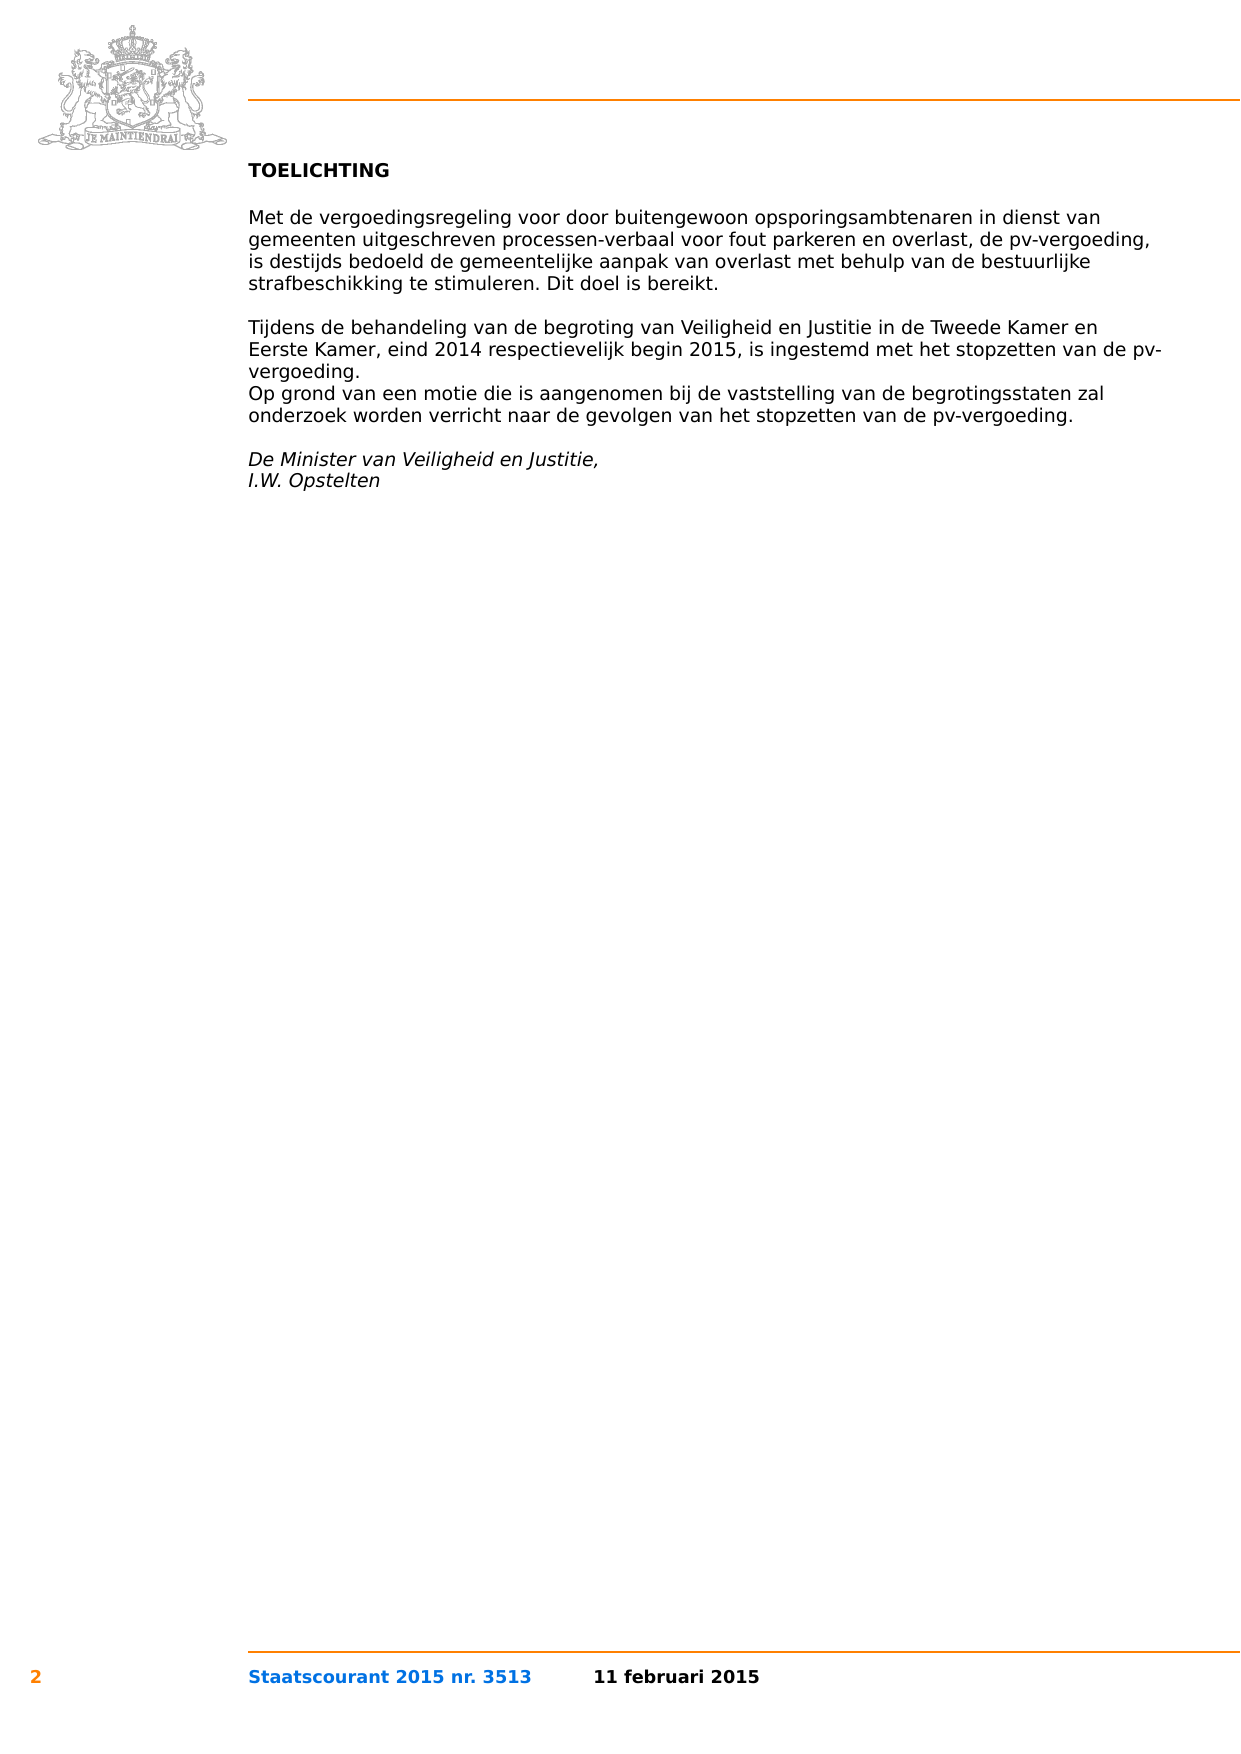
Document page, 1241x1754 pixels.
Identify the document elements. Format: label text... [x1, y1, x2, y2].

text Op grond van een motie die is aangenomen bij de vaststelling van de begrotingsstaten zal onderzoek worden verricht naar de gevolgen van het stopzetten van de pv-vergoeding. [248, 383, 1163, 427]
text Tijdens de behandeling van de begroting van Veiligheid en Justitie in de Tweede Kamer en Eerste Kamer, eind 2014 respectievelijk begin 2015, is ingestemd met het stopzetten van de pv-vergoeding. [248, 317, 1163, 383]
picture [38, 25, 227, 150]
subtitle TOELICHTING [248, 160, 1163, 182]
text Met de vergoedingsregeling voor door buitengewoon opsporingsambtenaren in dienst van gemeenten uitgeschreven processen-verbaal voor fout parkeren en overlast, de pv-vergoeding, is destijds bedoeld de gemeentelijke aanpak van overlast met behulp van de bestuurlijke strafbeschikking te stimuleren. Dit doel is bereikt. [248, 207, 1163, 295]
text De Minister van Veiligheid en Justitie, I.W. Opstelten [248, 448, 1163, 492]
